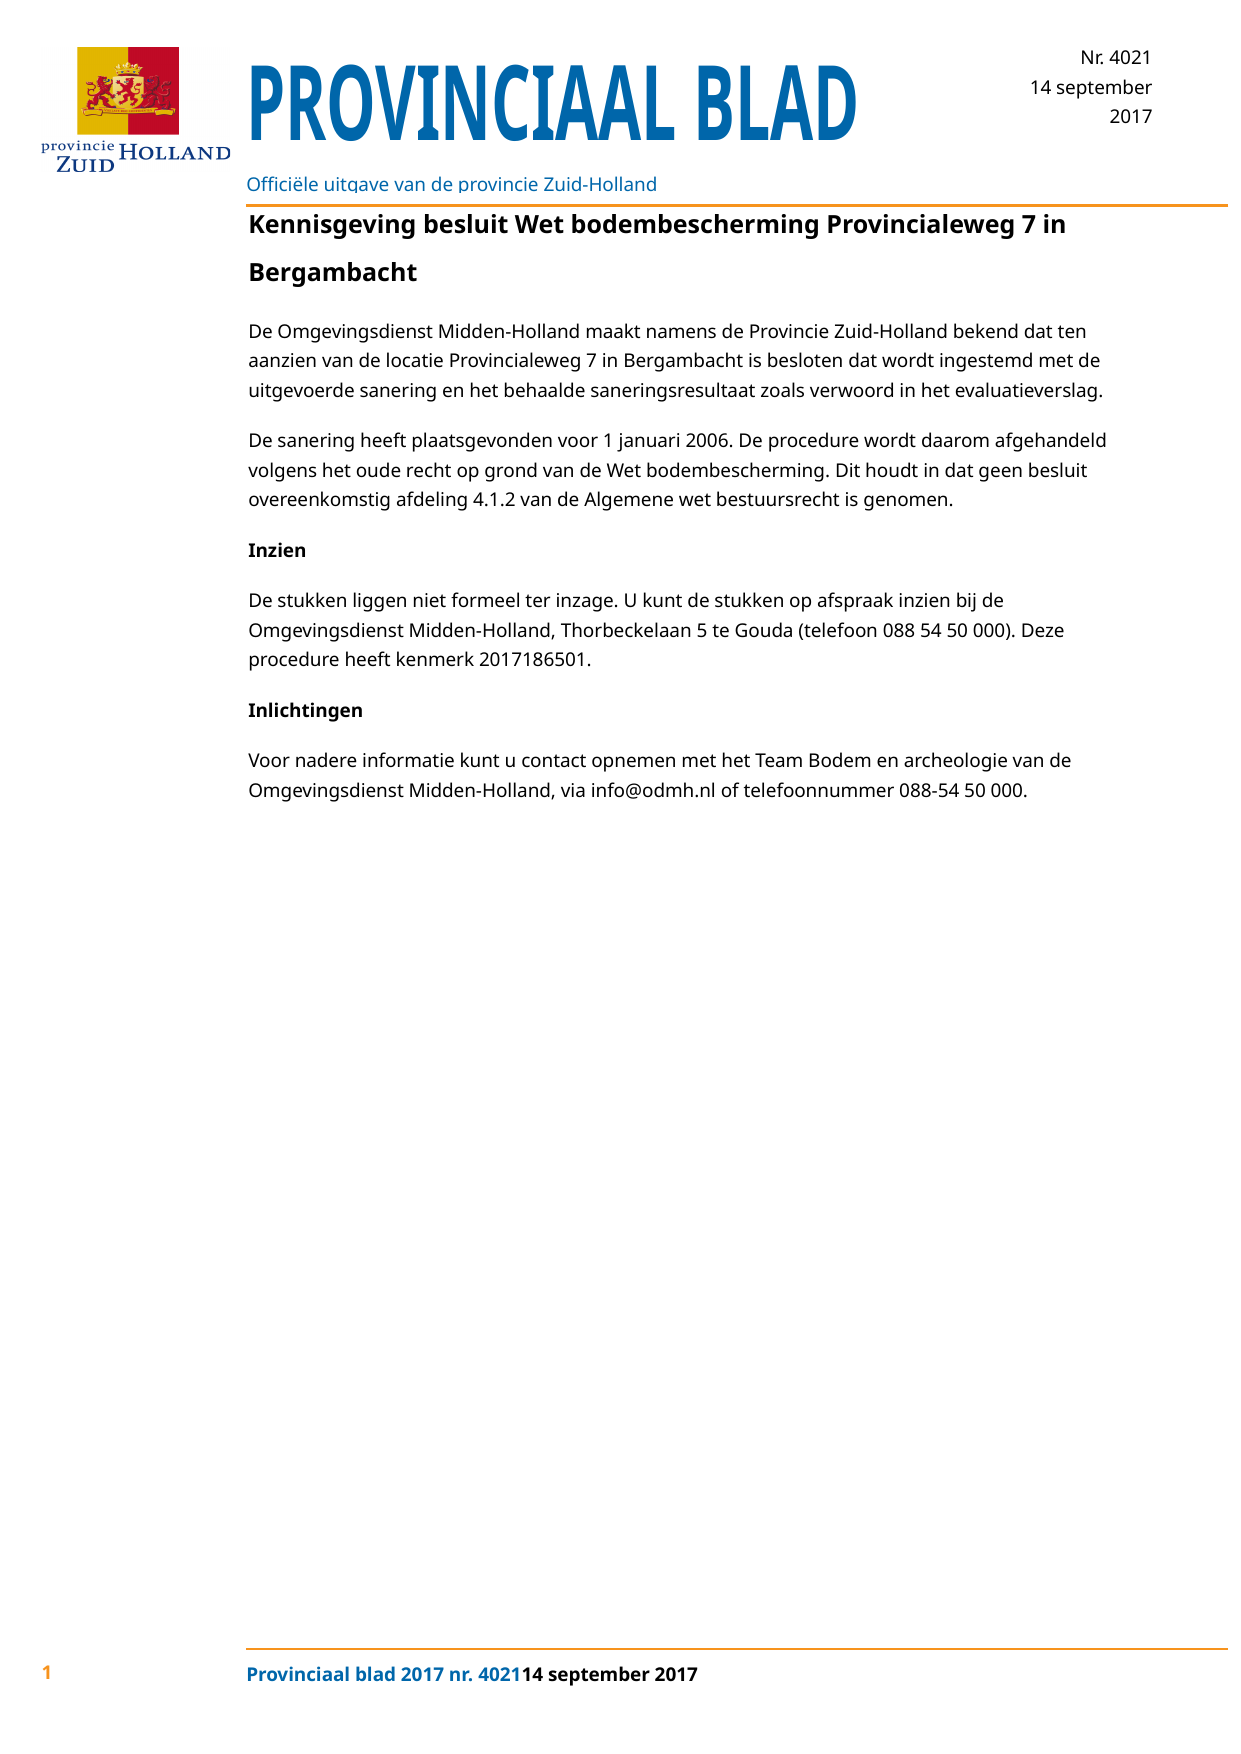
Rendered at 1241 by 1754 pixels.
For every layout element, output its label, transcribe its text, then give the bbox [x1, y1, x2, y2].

picture [41, 47, 231, 172]
text De stukken liggen niet formeel ter inzage. U kunt de stukken op afspraak inzien bij de Omgevingsdienst Midden-Holland, Thorbeckelaan 5 te Gouda (telefoon 088 54 50 000). Deze procedure heeft kenmerk 2017186501. [248, 587, 1152, 672]
text De Omgevingsdienst Midden-Holland maakt namens de Provincie Zuid-Holland bekend dat ten aanzien van de locatie Provincialeweg 7 in Bergambacht is besloten dat wordt ingestemd met de uitgevoerde sanering en het behaalde saneringsresultaat zoals verwoord in het evaluatieverslag. [248, 318, 1152, 403]
text Inlichtingen [248, 697, 1152, 723]
text Voor nadere informatie kunt u contact opnemen met het Team Bodem en archeologie van de Omgevingsdienst Midden-Holland, via info@odmh.nl of telefoonnummer 088-54 50 000. [248, 747, 1152, 803]
text De sanering heeft plaatsgevonden voor 1 januari 2006. De procedure wordt daarom afgehandeld volgens het oude recht op grond van de Wet bodembescherming. Dit houdt in dat geen besluit overeenkomstig afdeling 4.1.2 van de Algemene wet bestuursrecht is genomen. [248, 427, 1152, 512]
text Inzien [248, 537, 1152, 563]
text Kennisgeving besluit Wet bodembescherming Provincialeweg 7 in Bergambacht [248, 207, 1152, 288]
